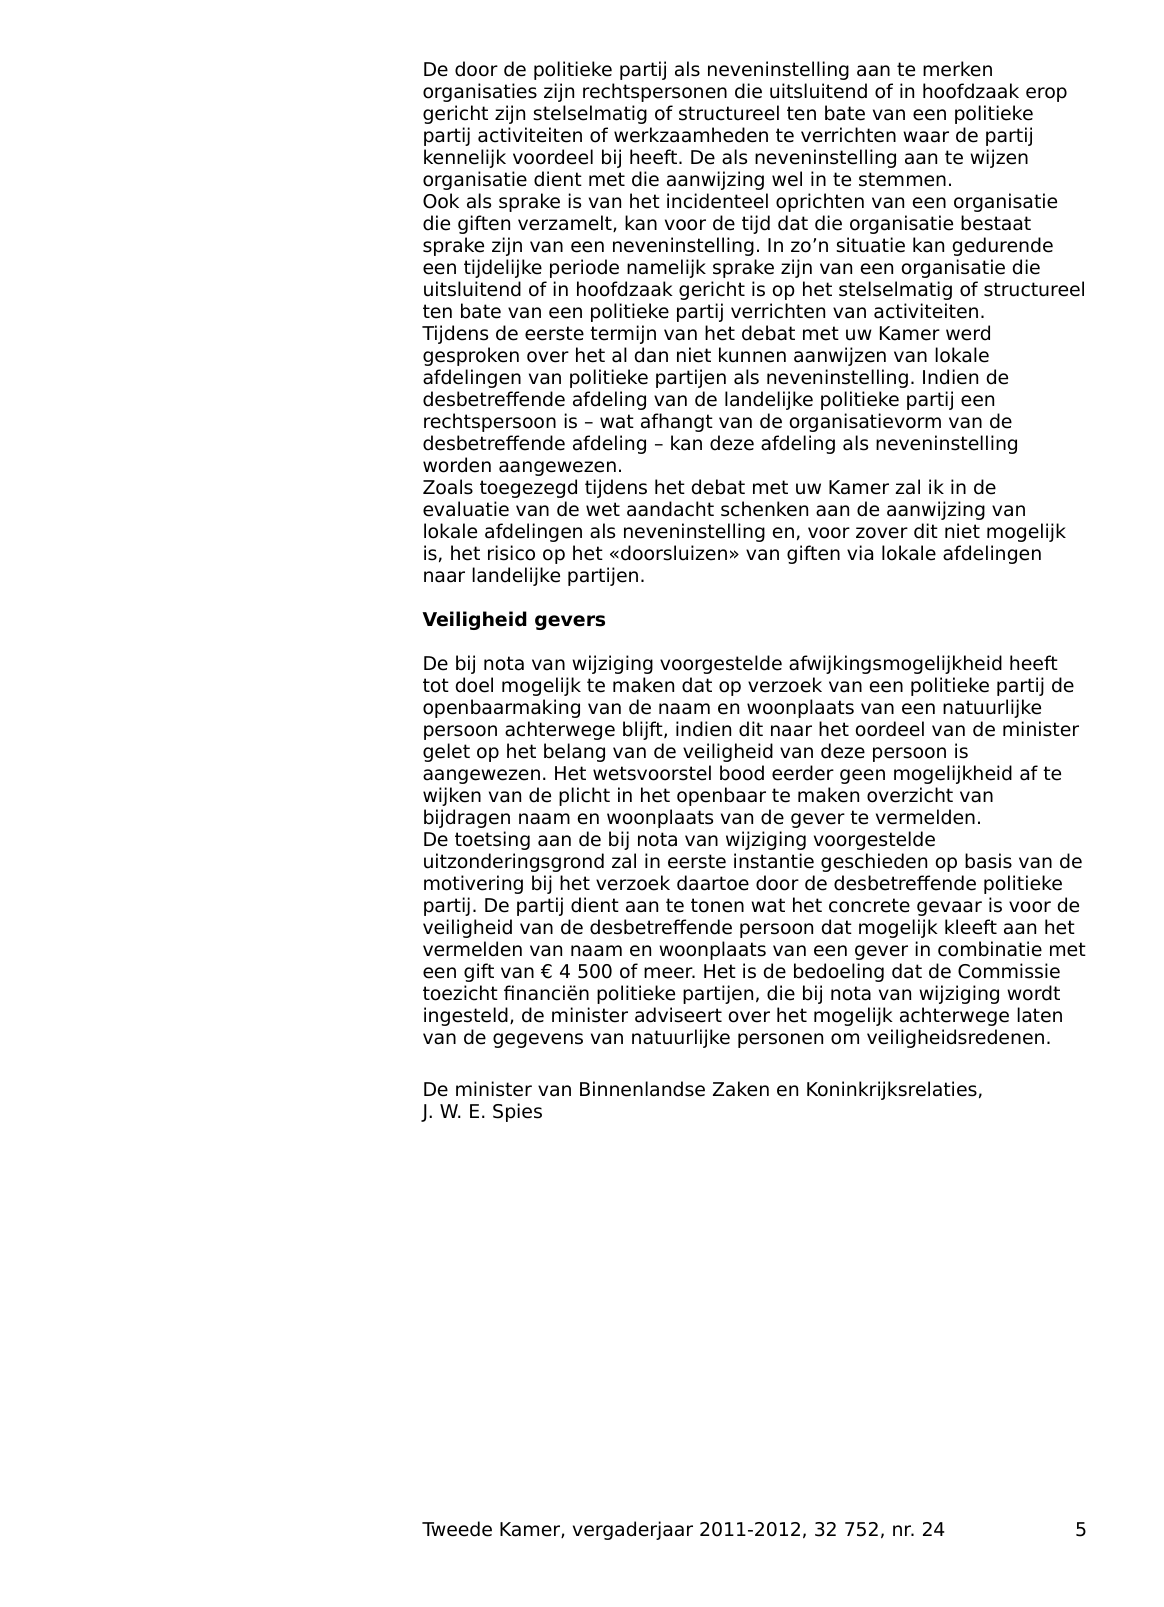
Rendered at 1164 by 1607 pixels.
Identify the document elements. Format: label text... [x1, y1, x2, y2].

text De toetsing aan de bij nota van wijziging voorgestelde uitzonderingsgrond zal in eerste instantie geschieden op basis van de motivering bij het verzoek daartoe door de desbetreffende politieke partij. De partij dient aan te tonen wat het concrete gevaar is voor de veiligheid van de desbetreffende persoon dat mogelijk kleeft aan het vermelden van naam en woonplaats van een gever in combinatie met een gift van € 4 500 of meer. Het is de bedoeling dat de Commissie toezicht financiën politieke partijen, die bij nota van wijziging wordt ingesteld, de minister adviseert over het mogelijk achterwege laten van de gegevens van natuurlijke personen om veiligheidsredenen. [422, 829, 1087, 1048]
text De bij nota van wijziging voorgestelde afwijkingsmogelijkheid heeft tot doel mogelijk te maken dat op verzoek van een politieke partij de openbaarmaking van de naam en woonplaats van een natuurlijke persoon achterwege blijft, indien dit naar het oordeel van de minister gelet op het belang van de veiligheid van deze persoon is aangewezen. Het wetsvoorstel bood eerder geen mogelijkheid af te wijken van de plicht in het openbaar te maken overzicht van bijdragen naam en woonplaats van de gever te vermelden. [422, 653, 1087, 829]
text De minister van Binnenlandse Zaken en Koninkrijksrelaties, J. W. E. Spies [422, 1078, 1087, 1122]
text Ook als sprake is van het incidenteel oprichten van een organisatie die giften verzamelt, kan voor de tijd dat die organisatie bestaat sprake zijn van een neveninstelling. In zo’n situatie kan gedurende een tijdelijke periode namelijk sprake zijn van een organisatie die uitsluitend of in hoofdzaak gericht is op het stelselmatig of structureel ten bate van een politieke partij verrichten van activiteiten. [422, 191, 1087, 323]
text Tijdens de eerste termijn van het debat met uw Kamer werd gesproken over het al dan niet kunnen aanwijzen van lokale afdelingen van politieke partijen als neveninstelling. Indien de desbetreffende afdeling van de landelijke politieke partij een rechtspersoon is – wat afhangt van de organisatievorm van de desbetreffende afdeling – kan deze afdeling als neveninstelling worden aangewezen. [422, 323, 1087, 477]
text De door de politieke partij als neveninstelling aan te merken organisaties zijn rechtspersonen die uitsluitend of in hoofdzaak erop gericht zijn stelselmatig of structureel ten bate van een politieke partij activiteiten of werkzaamheden te verrichten waar de partij kennelijk voordeel bij heeft. De als neveninstelling aan te wijzen organisatie dient met die aanwijzing wel in te stemmen. [422, 59, 1087, 191]
subtitle Veiligheid gevers [422, 609, 1087, 631]
text Zoals toegezegd tijdens het debat met uw Kamer zal ik in de evaluatie van de wet aandacht schenken aan de aanwijzing van lokale afdelingen als neveninstelling en, voor zover dit niet mogelijk is, het risico op het «doorsluizen» van giften via lokale afdelingen naar landelijke partijen. [422, 477, 1087, 587]
